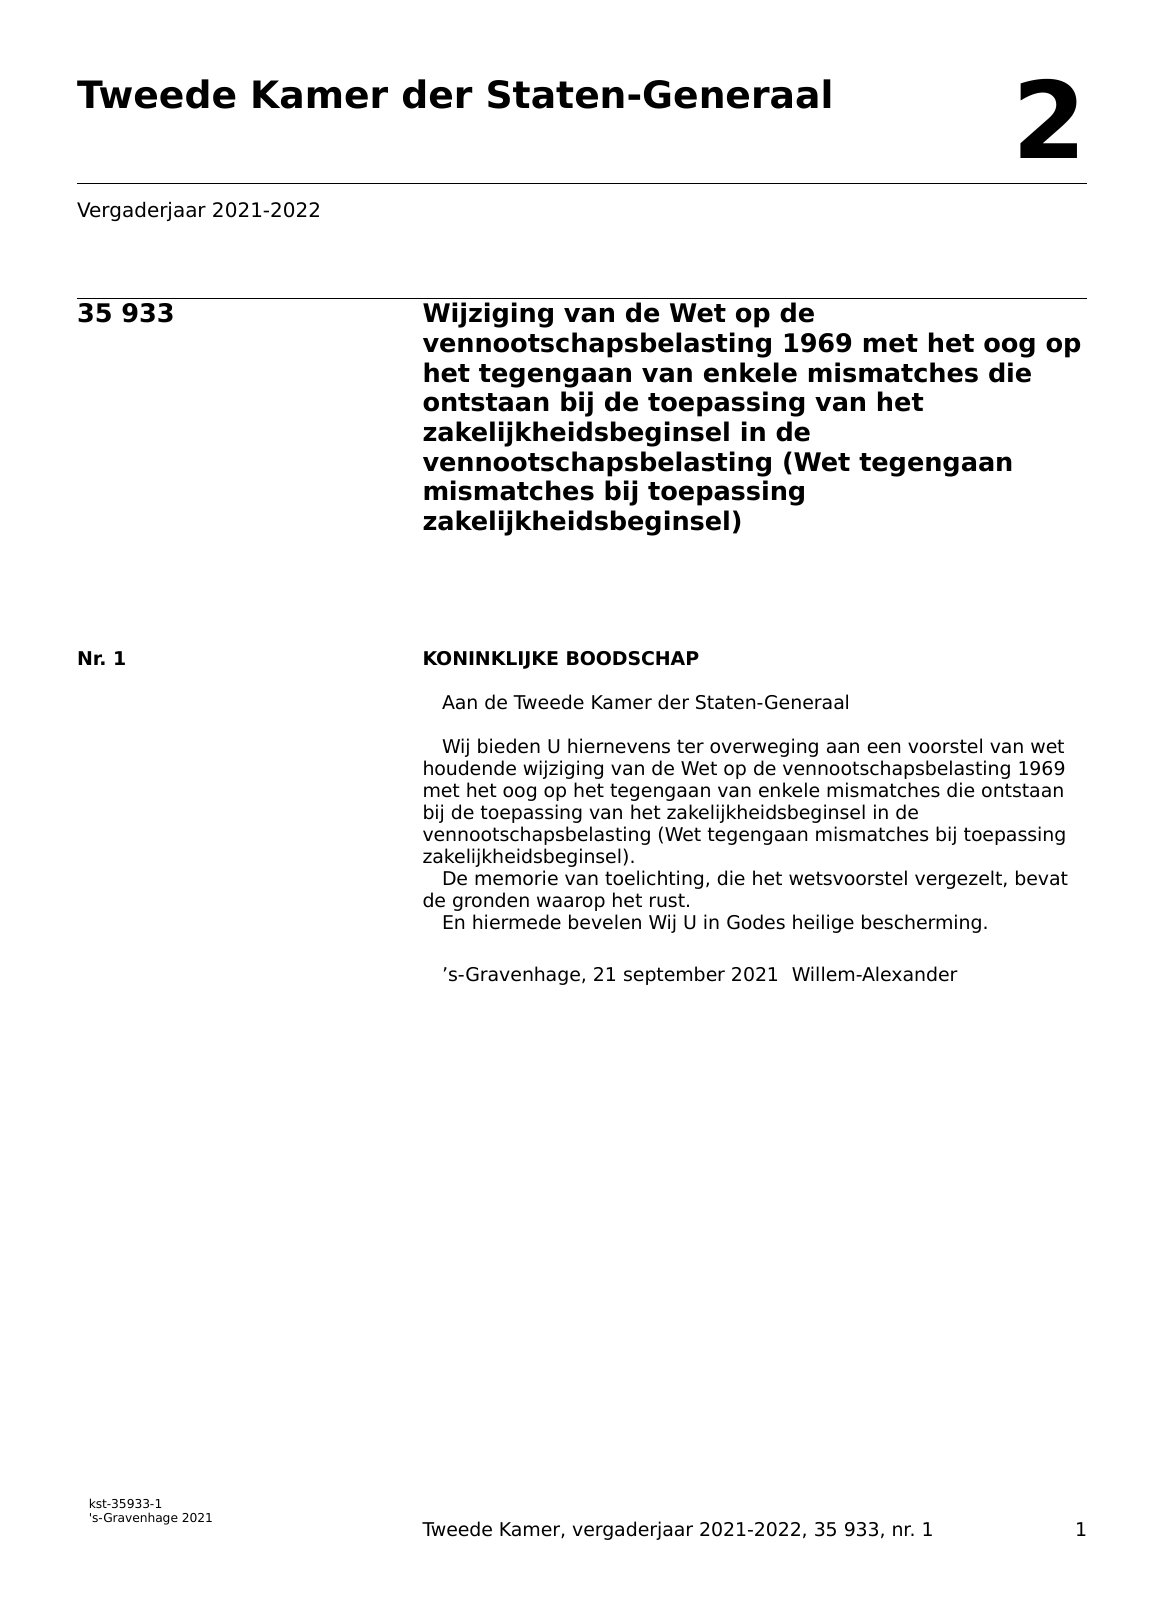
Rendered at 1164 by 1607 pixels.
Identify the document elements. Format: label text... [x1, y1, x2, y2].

text En hiermede bevelen Wij U in Godes heilige bescherming. [422, 912, 1087, 934]
subtitle Nr. 1 KONINKLIJKE BOODSCHAP [77, 647, 1087, 669]
text Wij bieden U hiernevens ter overweging aan een voorstel van wet houdende wijziging van de Wet op de vennootschapsbelasting 1969 met het oog op het tegengaan van enkele mismatches die ontstaan bij de toepassing van het zakelijkheidsbeginsel in de vennootschapsbelasting (Wet tegengaan mismatches bij toepassing zakelijkheidsbeginsel). [422, 736, 1087, 868]
table_cell Vergaderjaar 2021-2022 [77, 184, 1087, 298]
text 's-Gravenhage 2021 [88, 1511, 323, 1525]
table_header 2 [886, 59, 1087, 183]
text Aan de Tweede Kamer der Staten-Generaal [422, 692, 1087, 714]
text De memorie van toelichting, die het wetsvoorstel vergezelt, bevat de gronden waarop het rust. [422, 868, 1087, 912]
table_header Tweede Kamer der Staten-Generaal [77, 59, 886, 183]
subtitle 35 933 Wijziging van de Wet op de vennootschapsbelasting 1969 met het oog op het tegengaan van enkele mismatches die ontstaan bij de toepassing van het zakelijkheidsbeginsel in de vennootschapsbelasting (Wet tegengaan mismatches bij toepassing zakelijkheidsbeginsel) [77, 299, 1087, 536]
text ’s-Gravenhage, 21 september 2021 Willem-Alexander [422, 964, 1087, 986]
text kst-35933-1 [88, 1497, 323, 1511]
